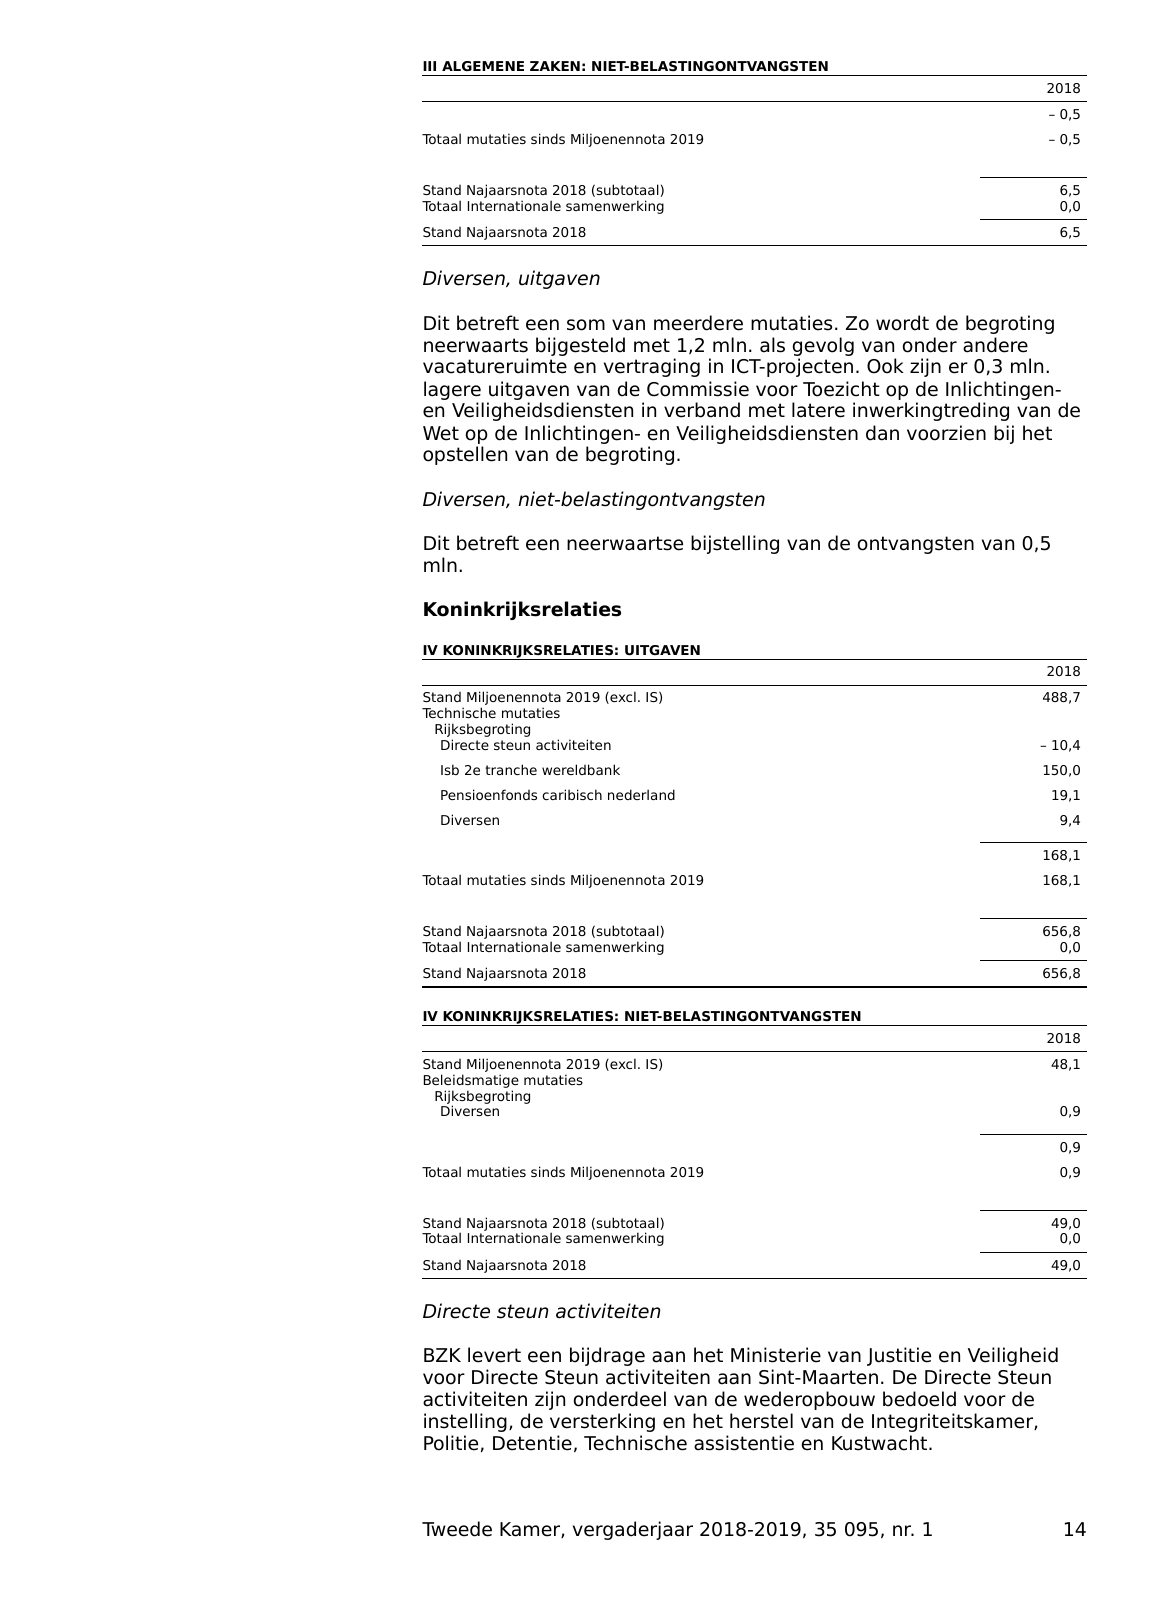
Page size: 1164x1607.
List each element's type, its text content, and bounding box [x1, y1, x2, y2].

table_cell Diversen [434, 813, 980, 842]
table_cell [422, 660, 980, 684]
table_cell [422, 889, 428, 918]
table_cell [422, 813, 428, 842]
table_cell 19,1 [980, 788, 1087, 812]
text BZK levert een bijdrage aan het Ministerie van Justitie en Veiligheid voor Directe Steun activiteiten aan Sint-Maarten. De Directe Steun activiteiten zijn onderdeel van de wederopbouw bedoeld voor de instelling, de versterking en het herstel van de Integriteitskamer, Politie, Detentie, Technische assistentie en Kustwacht. [422, 1345, 1087, 1455]
table_cell [980, 1180, 1087, 1210]
table_cell 150,0 [980, 763, 1087, 787]
text Dit betreft een neerwaartse bijstelling van de ontvangsten van 0,5 mln. [422, 533, 1087, 577]
table_cell Rijksbegroting [428, 1088, 980, 1104]
table_cell [434, 842, 980, 873]
table_cell [428, 738, 434, 762]
table_cell 49,0 [980, 1211, 1087, 1231]
table_cell [428, 788, 434, 812]
subtitle Koninkrijksrelaties [422, 599, 1087, 621]
table_cell 0,9 [980, 1135, 1087, 1164]
table_cell [422, 1026, 980, 1051]
table_cell [428, 813, 434, 842]
table_cell [980, 722, 1087, 737]
table_cell [428, 763, 434, 787]
table_cell 488,7 [980, 686, 1087, 706]
table_cell [422, 763, 428, 787]
table_cell Stand Najaarsnota 2018 [422, 219, 980, 245]
table_cell [980, 148, 1087, 177]
table_cell 2018 [980, 1026, 1087, 1051]
table_cell [422, 722, 428, 737]
subtitle Directe steun activiteiten [422, 1301, 1087, 1323]
table_cell Totaal Internationale samenwerking [422, 199, 980, 219]
table_cell Diversen [434, 1104, 980, 1134]
table_cell Stand Najaarsnota 2018 (subtotaal) [422, 177, 980, 198]
table_cell 6,5 [980, 178, 1087, 198]
table_cell Totaal mutaties sinds Miljoenennota 2019 [422, 132, 980, 147]
table_cell 656,8 [980, 961, 1087, 986]
table_cell 48,1 [980, 1052, 1087, 1073]
subtitle Diversen, niet-belastingontvangsten [422, 488, 1087, 511]
table_cell 656,8 [980, 919, 1087, 940]
table_cell 2018 [980, 76, 1087, 101]
table_cell [422, 1088, 428, 1104]
table_cell 0,9 [980, 1104, 1087, 1134]
table_cell 0,0 [980, 940, 1087, 960]
table_cell [980, 1088, 1087, 1104]
table_cell Totaal Internationale samenwerking [422, 940, 980, 960]
table_cell [428, 148, 434, 177]
subtitle Diversen, uitgaven [422, 268, 1087, 290]
table_cell – 0,5 [980, 132, 1087, 147]
table_cell Isb 2e tranche wereldbank [434, 763, 980, 787]
table_cell [428, 102, 434, 132]
table_cell [422, 102, 428, 132]
table_cell 168,1 [980, 843, 1087, 873]
table_cell 0,9 [980, 1165, 1087, 1180]
table_cell Technische mutaties [422, 706, 980, 722]
table_cell Rijksbegroting [428, 722, 980, 737]
table_cell Stand Najaarsnota 2018 (subtotaal) [422, 918, 980, 940]
table_cell [428, 1180, 434, 1210]
table_cell Stand Najaarsnota 2018 [422, 1252, 980, 1278]
table_cell [422, 1104, 428, 1134]
table_cell 0,0 [980, 1231, 1087, 1252]
table_cell 49,0 [980, 1253, 1087, 1278]
table_cell [422, 76, 980, 101]
table_cell Totaal mutaties sinds Miljoenennota 2019 [422, 873, 980, 889]
table_cell [980, 706, 1087, 722]
table_cell Totaal Internationale samenwerking [422, 1231, 980, 1252]
table_cell [434, 1180, 980, 1210]
table_cell Directe steun activiteiten [434, 738, 980, 762]
table_cell 0,0 [980, 199, 1087, 219]
table_cell 168,1 [980, 873, 1087, 889]
table_header III ALGEMENE ZAKEN: NIET-BELASTINGONTVANGSTEN [422, 59, 1087, 75]
table_cell [428, 1134, 434, 1164]
table_cell 2018 [980, 660, 1087, 684]
table_cell [422, 788, 428, 812]
table_cell [980, 889, 1087, 918]
table_cell [428, 889, 434, 918]
table_cell [434, 1134, 980, 1164]
table_cell Pensioenfonds caribisch nederland [434, 788, 980, 812]
table_header IV KONINKRIJKSRELATIES: UITGAVEN [422, 643, 1087, 658]
table_cell Stand Miljoenennota 2019 (excl. IS) [422, 1052, 980, 1073]
text Dit betreft een som van meerdere mutaties. Zo wordt de begroting neerwaarts bijgesteld met 1,2 mln. als gevolg van onder andere vacatureruimte en vertraging in ICT-projecten. Ook zijn er 0,3 mln. lagere uitgaven van de Commissie voor Toezicht op de Inlichtingen- en Veiligheidsdiensten in verband met latere inwerkingtreding van de Wet op de Inlichtingen- en Veiligheidsdiensten dan voorzien bij het opstellen van de begroting. [422, 312, 1087, 466]
table_cell Beleidsmatige mutaties [422, 1073, 980, 1088]
table_cell 6,5 [980, 220, 1087, 245]
table_cell 9,4 [980, 813, 1087, 842]
table_cell [422, 842, 428, 873]
table_cell Totaal mutaties sinds Miljoenennota 2019 [422, 1165, 980, 1180]
table_cell [422, 1180, 428, 1210]
table_cell [422, 738, 428, 762]
table_cell [422, 1134, 428, 1164]
table_header IV KONINKRIJKSRELATIES: NIET-BELASTINGONTVANGSTEN [422, 1009, 1087, 1025]
table_cell – 0,5 [980, 102, 1087, 132]
table_cell [980, 1073, 1087, 1088]
table_cell [422, 148, 428, 177]
table_cell – 10,4 [980, 738, 1087, 762]
table_cell [434, 889, 980, 918]
table_cell Stand Miljoenennota 2019 (excl. IS) [422, 686, 980, 706]
table_cell [434, 102, 980, 132]
table_cell [434, 148, 980, 177]
table_cell [428, 1104, 434, 1134]
table_cell Stand Najaarsnota 2018 (subtotaal) [422, 1210, 980, 1231]
table_cell Stand Najaarsnota 2018 [422, 960, 980, 986]
table_cell [428, 842, 434, 873]
